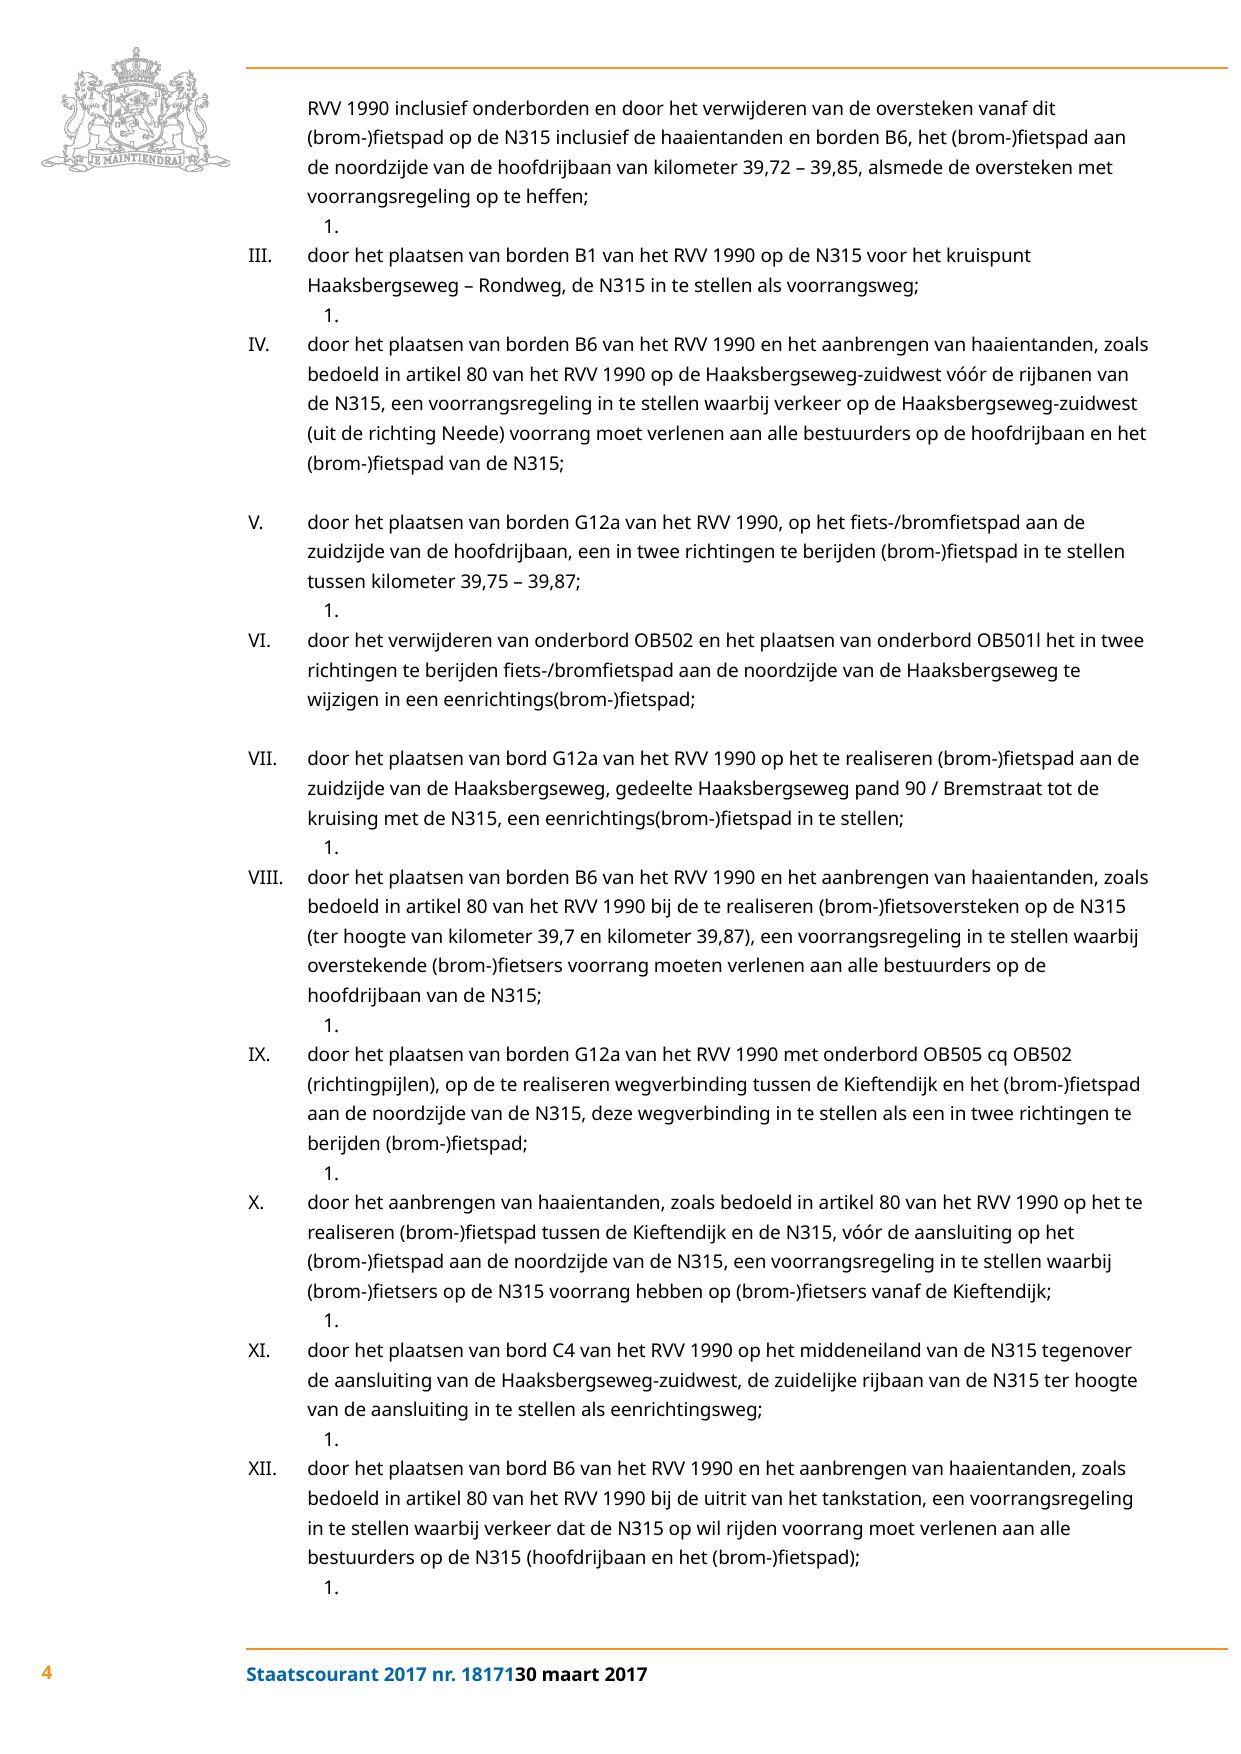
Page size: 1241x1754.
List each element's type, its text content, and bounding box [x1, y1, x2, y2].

list door het aanbrengen van haaientanden, zoals bedoeld in artikel 80 van het RVV 1990 op het te realiseren (brom-)fietspad tussen de Kieftendijk en de N315, vóór de aansluiting op het (brom-)fietspad aan de noordzijde van de N315, een voorrangsregeling in te stellen waarbij (brom-)fietsers op de N315 voorrang hebben op (brom-)fietsers vanaf de Kieftendijk; [248, 1189, 1152, 1304]
list door het plaatsen van borden G12a van het RVV 1990 met onderbord OB505 cq OB502 (richtingpijlen), op de te realiseren wegverbinding tussen de Kieftendijk en het (brom-)fietspad aan de noordzijde van de N315, deze wegverbinding in te stellen als een in twee richtingen te berijden (brom-)fietspad; [248, 1041, 1152, 1156]
list door het plaatsen van borden B6 van het RVV 1990 en het aanbrengen van haaientanden, zoals bedoeld in artikel 80 van het RVV 1990 op de Haaksbergseweg-zuidwest vóór de rijbanen van de N315, een voorrangsregeling in te stellen waarbij verkeer op de Haaksbergseweg-zuidwest (uit de richting Neede) voorrang moet verlenen aan alle bestuurders op de hoofdrijbaan en het (brom-)fietspad van de N315; [248, 331, 1152, 476]
list door het plaatsen van borden B1 van het RVV 1990 op de N315 voor het kruispunt Haaksbergseweg – Rondweg, de N315 in te stellen als voorrangsweg; [248, 243, 1152, 298]
list door het plaatsen van bord B6 van het RVV 1990 en het aanbrengen van haaientanden, zoals bedoeld in artikel 80 van het RVV 1990 bij de uitrit van het tankstation, een voorrangsregeling in te stellen waarbij verkeer dat de N315 op wil rijden voorrang moet verlenen aan alle bestuurders op de N315 (hoofdrijbaan en het (brom-)fietspad); [248, 1456, 1152, 1570]
picture [41, 47, 231, 172]
list door het verwijderen van onderbord OB502 en het plaatsen van onderbord OB501l het in twee richtingen te berijden fiets-/bromfietspad aan de noordzijde van de Haaksbergseweg te wijzigen in een eenrichtings(brom-)fietspad; [248, 627, 1152, 712]
list door het plaatsen van bord C4 van het RVV 1990 op het middeneiland van de N315 tegenover de aansluiting van de Haaksbergseweg-zuidwest, de zuidelijke rijbaan van de N315 ter hoogte van de aansluiting in te stellen als eenrichtingsweg; [248, 1337, 1152, 1422]
list door het plaatsen van borden B6 van het RVV 1990 en het aanbrengen van haaientanden, zoals bedoeld in artikel 80 van het RVV 1990 bij de te realiseren (brom-)fietsoversteken op de N315 (ter hoogte van kilometer 39,7 en kilometer 39,87), een voorrangsregeling in te stellen waarbij overstekende (brom-)fietsers voorrang moeten verlenen aan alle bestuurders op de hoofdrijbaan van de N315; [248, 864, 1152, 1008]
list door het plaatsen van borden G12a van het RVV 1990, op het fiets-/bromfietspad aan de zuidzijde van de hoofdrijbaan, een in twee richtingen te berijden (brom-)fietspad in te stellen tussen kilometer 39,75 – 39,87; [248, 509, 1152, 594]
list RVV 1990 inclusief onderborden en door het verwijderen van de oversteken vanaf dit (brom-)fietspad op de N315 inclusief de haaientanden en borden B6, het (brom-)fietspad aan de noordzijde van de hoofdrijbaan van kilometer 39,72 – 39,85, alsmede de oversteken met voorrangsregeling op te heffen; [248, 95, 1152, 209]
list door het plaatsen van bord G12a van het RVV 1990 op het te realiseren (brom-)fietspad aan de zuidzijde van de Haaksbergseweg, gedeelte Haaksbergseweg pand 90 / Bremstraat tot de kruising met de N315, een eenrichtings(brom-)fietspad in te stellen; [248, 746, 1152, 831]
